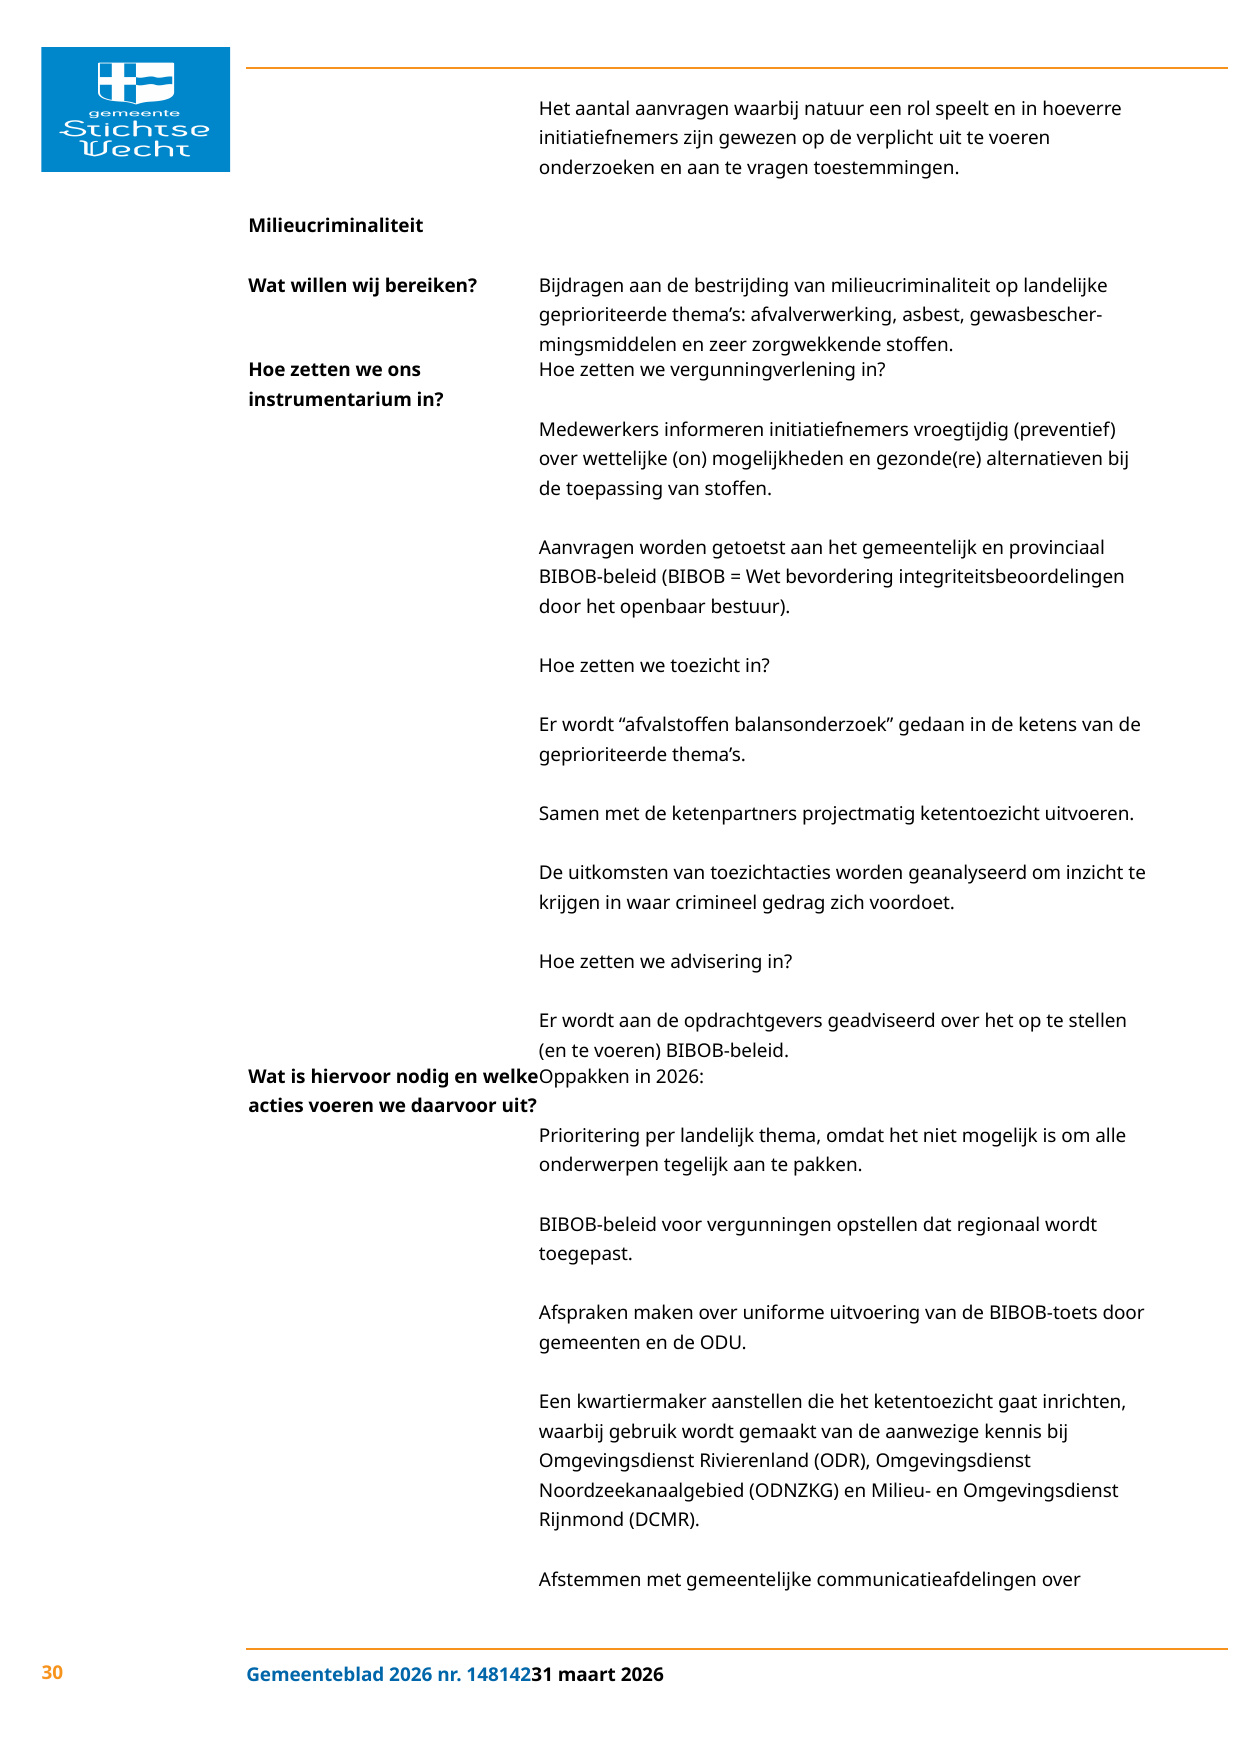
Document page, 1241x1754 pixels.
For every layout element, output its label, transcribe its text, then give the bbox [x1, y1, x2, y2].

table_cell [248, 95, 539, 180]
picture [137, 63, 174, 103]
table_cell Wat is hiervoor nodig en welke acties voeren we daarvoor uit? [248, 1063, 539, 1591]
table_cell Hoe zetten we ons instrumentarium in? [248, 357, 539, 1063]
table_cell Hoe zetten we vergunningverlening in? Medewerkers informeren initiatiefnemers vroegtijdig (preventief) over wettelijke (on) mogelijkheden en gezonde(re) alternatieven bij de toepassing van stoffen. Aanvragen worden getoetst aan het gemeentelijk en provinciaal BIBOB-beleid (BIBOB = Wet bevordering integriteitsbeoordelingen door het openbaar bestuur). Hoe zetten we toezicht in? Er wordt “afvalstoffen balansonderzoek” gedaan in de ketens van de geprioriteerde thema’s. Samen met de ketenpartners projectmatig ketentoezicht uitvoeren. De uitkomsten van toezichtacties worden geanalyseerd om inzicht te krijgen in waar crimineel gedrag zich voordoet. Hoe zetten we advisering in? Er wordt aan de opdrachtgevers geadviseerd over het op te stellen (en te voeren) BIBOB-beleid. [539, 357, 1152, 1063]
table_header Wat willen wij bereiken? [248, 272, 539, 357]
table_cell Het aantal aanvragen waarbij natuur een rol speelt en in hoeverre initiatiefnemers zijn gewezen op de verplicht uit te voeren onderzoeken en aan te vragen toestemmingen. [539, 95, 1152, 180]
picture [99, 63, 135, 101]
table_header Bijdragen aan de bestrijding van milieucriminaliteit op landelijke geprioriteerde thema’s: afvalverwerking, asbest, gewasbescher-mingsmiddelen en zeer zorgwekkende stoffen. [539, 272, 1152, 357]
text Milieucriminaliteit [248, 212, 1152, 238]
table_cell Oppakken in 2026: Prioritering per landelijk thema, omdat het niet mogelijk is om alle onderwerpen tegelijk aan te pakken. BIBOB-beleid voor vergunningen opstellen dat regionaal wordt toegepast. Afspraken maken over uniforme uitvoering van de BIBOB-toets door gemeenten en de ODU. Een kwartiermaker aanstellen die het ketentoezicht gaat inrichten, waarbij gebruik wordt gemaakt van de aanwezige kennis bij Omgevingsdienst Rivierenland (ODR), Omgevingsdienst Noordzeekanaalgebied (ODNZKG) en Milieu- en Omgevingsdienst Rijnmond (DCMR). Afstemmen met gemeentelijke communicatieafdelingen over [539, 1063, 1152, 1591]
